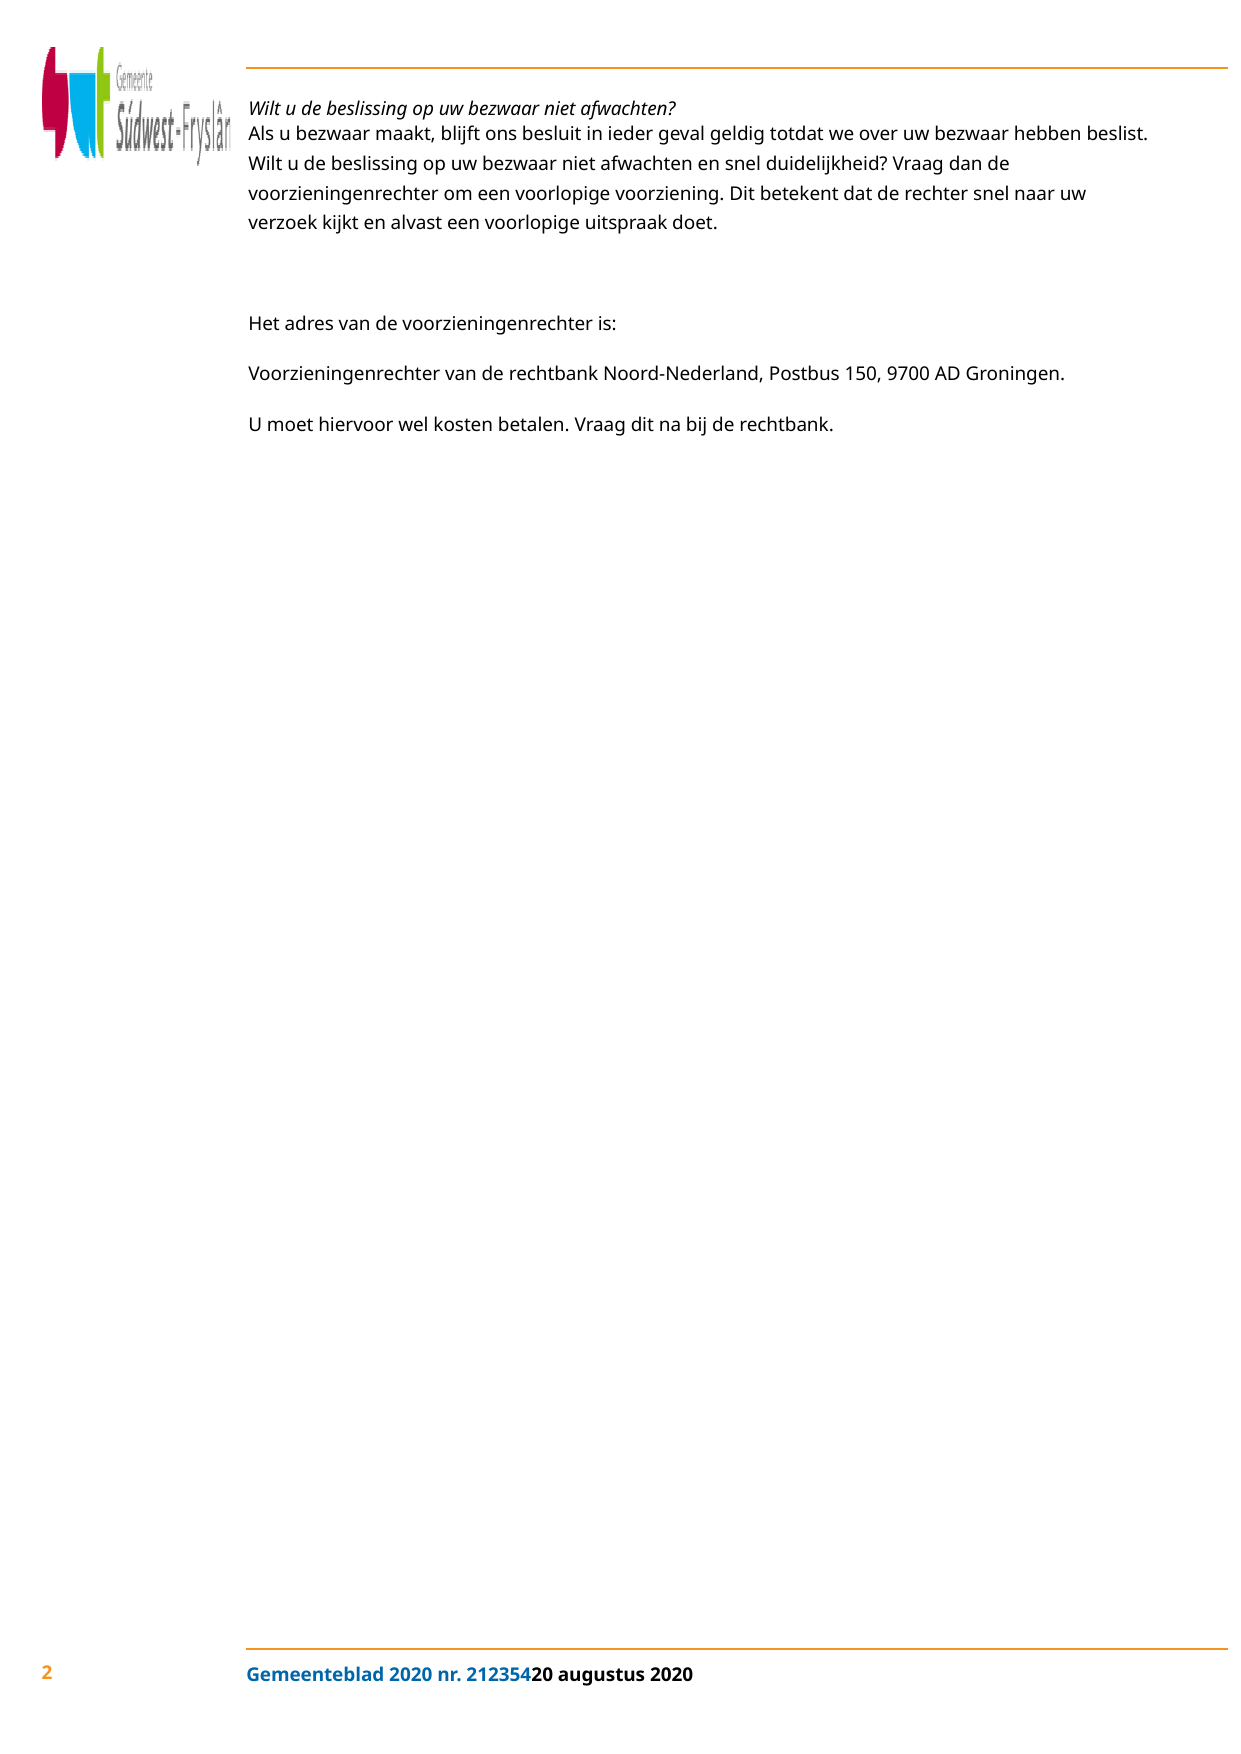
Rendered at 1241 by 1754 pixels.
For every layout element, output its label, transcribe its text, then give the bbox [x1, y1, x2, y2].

text Voorzieningenrechter van de rechtbank Noord-Nederland, Postbus 150, 9700 AD Groningen. [248, 361, 1152, 386]
text Wilt u de beslissing op uw bezwaar niet afwachten? [248, 95, 1152, 121]
text Als u bezwaar maakt, blijft ons besluit in ieder geval geldig totdat we over uw bezwaar hebben beslist. Wilt u de beslissing op uw bezwaar niet afwachten en snel duidelijkheid? Vraag dan de voorzieningenrechter om een voorlopige voorziening. Dit betekent dat de rechter snel naar uw verzoek kijkt en alvast een voorlopige uitspraak doet. [248, 121, 1152, 235]
picture [41, 47, 231, 172]
text U moet hiervoor wel kosten betalen. Vraag dit na bij de rechtbank. [248, 411, 1152, 437]
text Het adres van de voorzieningenrechter is: [248, 310, 1152, 336]
